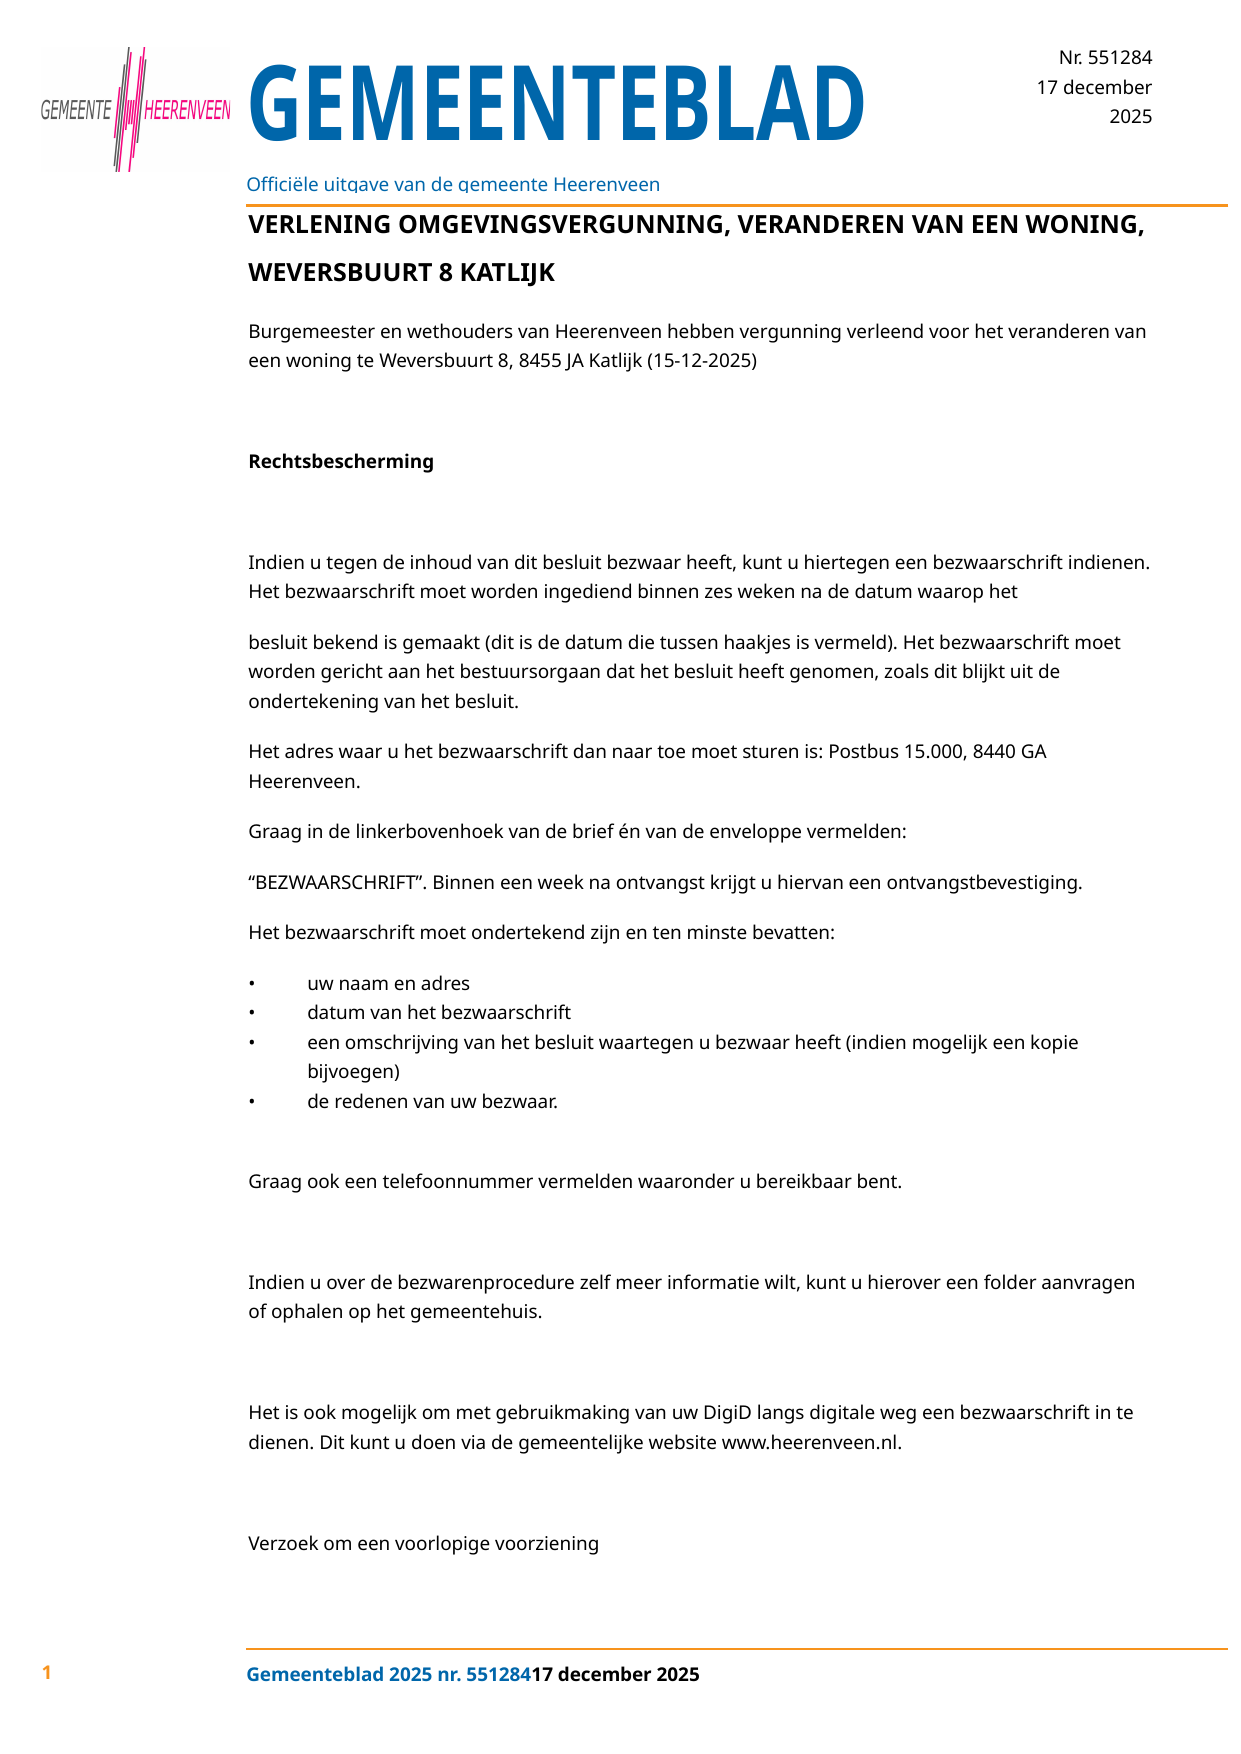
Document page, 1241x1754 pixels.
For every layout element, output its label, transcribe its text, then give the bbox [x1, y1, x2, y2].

list een omschrijving van het besluit waartegen u bezwaar heeft (indien mogelijk een kopie bijvoegen) [248, 1029, 1152, 1084]
text Het adres waar u het bezwaarschrift dan naar toe moet sturen is: Postbus 15.000, 8440 GA Heerenveen. [248, 739, 1152, 794]
text VERLENING OMGEVINGSVERGUNNING, VERANDEREN VAN EEN WONING, WEVERSBUURT 8 KATLIJK [248, 207, 1152, 288]
text Het bezwaarschrift moet ondertekend zijn en ten minste bevatten: [248, 919, 1152, 945]
text “BEZWAARSCHRIFT”. Binnen een week na ontvangst krijgt u hiervan een ontvangstbevestiging. [248, 869, 1152, 895]
text Rechtsbescherming [248, 448, 1152, 474]
text Graag in de linkerbovenhoek van de brief én van de enveloppe vermelden: [248, 819, 1152, 844]
picture [41, 47, 231, 172]
text besluit bekend is gemaakt (dit is de datum die tussen haakjes is vermeld). Het bezwaarschrift moet worden gericht aan het bestuursorgaan dat het besluit heeft genomen, zoals dit blijkt uit de ondertekening van het besluit. [248, 629, 1152, 714]
text Het is ook mogelijk om met gebruikmaking van uw DigiD langs digitale weg een bezwaarschrift in te dienen. Dit kunt u doen via de gemeentelijke website www.heerenveen.nl. [248, 1399, 1152, 1455]
list datum van het bezwaarschrift [248, 999, 1152, 1025]
text Indien u tegen de inhoud van dit besluit bezwaar heeft, kunt u hiertegen een bezwaarschrift indienen. Het bezwaarschrift moet worden ingediend binnen zes weken na de datum waarop het [248, 549, 1152, 604]
list uw naam en adres [248, 970, 1152, 996]
list de redenen van uw bezwaar. [248, 1088, 1152, 1114]
text Indien u over de bezwarenprocedure zelf meer informatie wilt, kunt u hierover een folder aanvragen of ophalen op het gemeentehuis. [248, 1269, 1152, 1324]
text Graag ook een telefoonnummer vermelden waaronder u bereikbaar bent. [248, 1168, 1152, 1194]
text Verzoek om een voorlopige voorziening [248, 1530, 1152, 1556]
text Burgemeester en wethouders van Heerenveen hebben vergunning verleend voor het veranderen van een woning te Weversbuurt 8, 8455 JA Katlijk (15-12-2025) [248, 318, 1152, 373]
